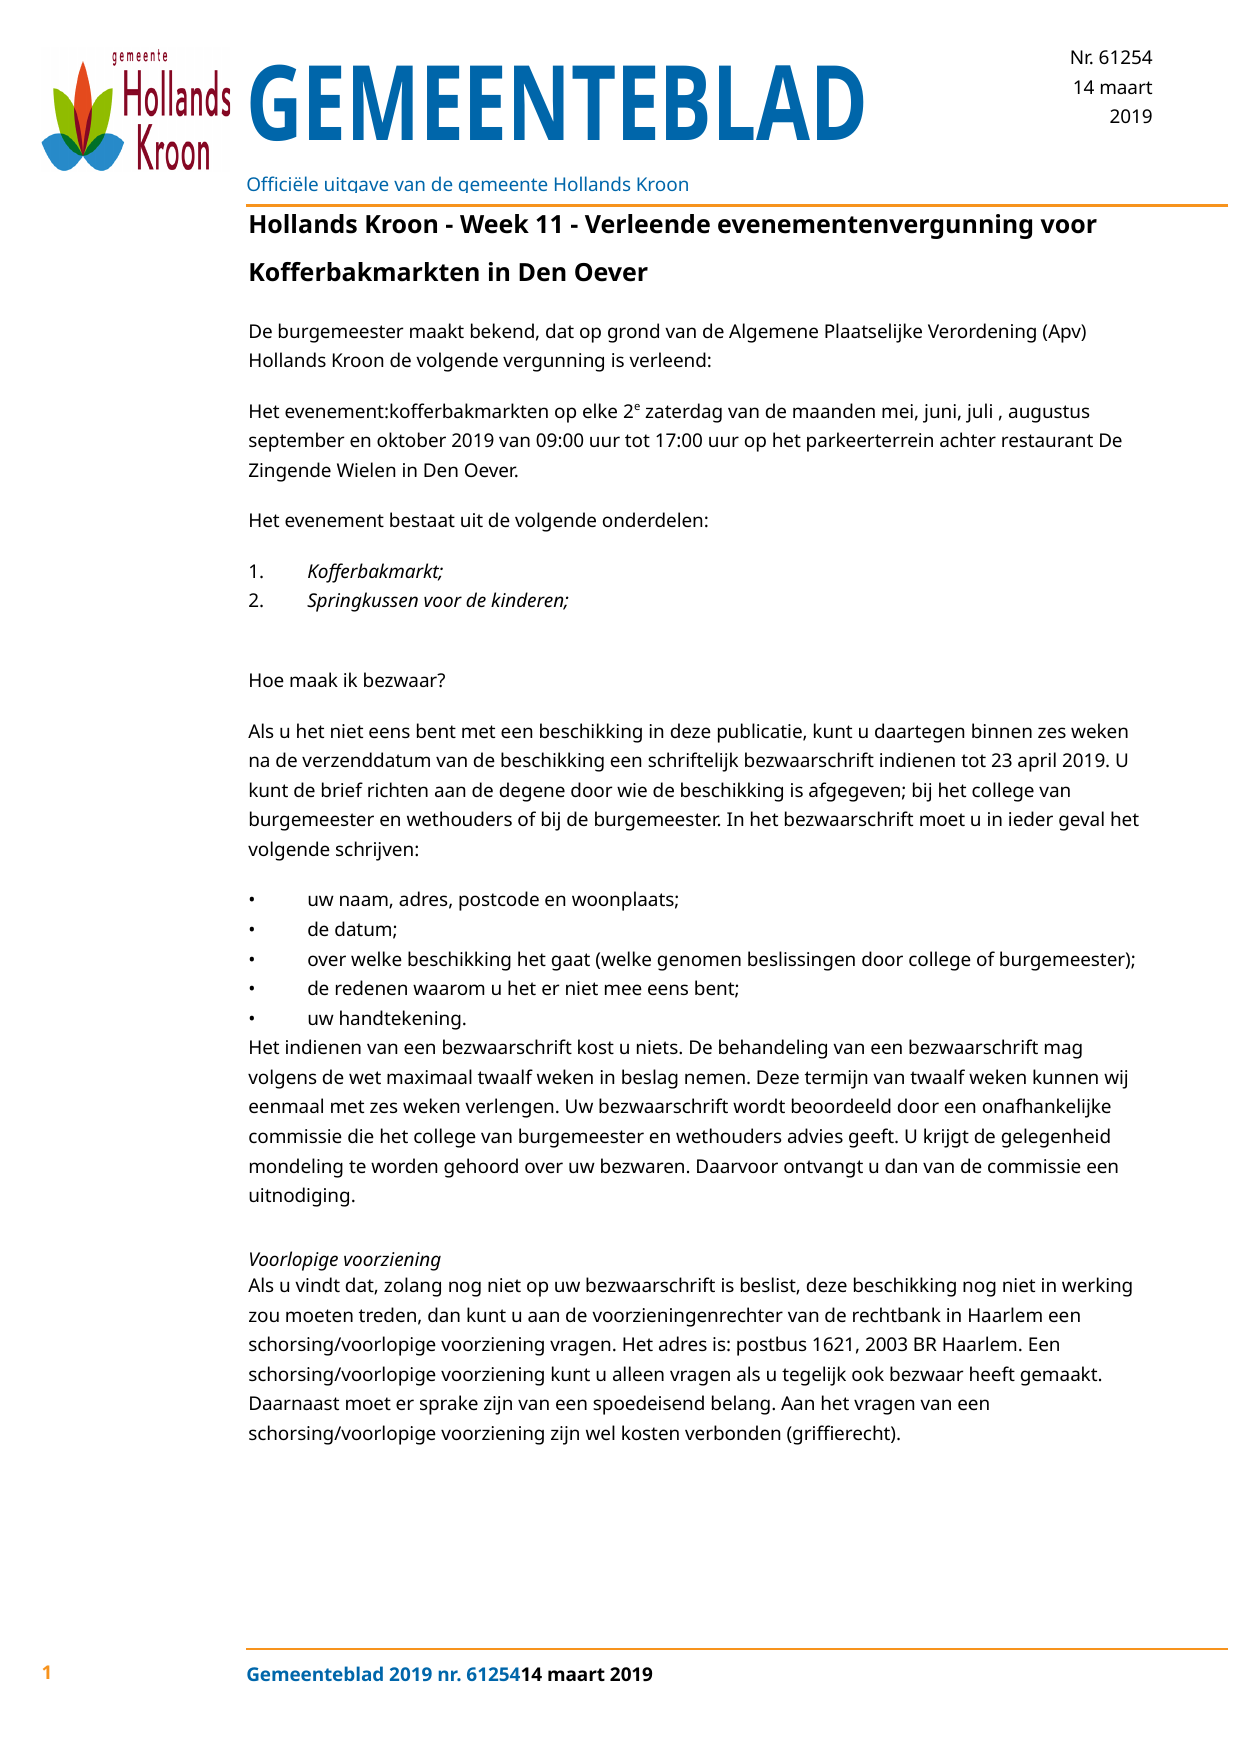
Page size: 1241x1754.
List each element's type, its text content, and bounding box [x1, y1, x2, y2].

text Als u vindt dat, zolang nog niet op uw bezwaarschrift is beslist, deze beschikking nog niet in werking zou moeten treden, dan kunt u aan de voorzieningenrechter van de rechtbank in Haarlem een schorsing/voorlopige voorziening vragen. Het adres is: postbus 1621, 2003 BR Haarlem. Een schorsing/voorlopige voorziening kunt u alleen vragen als u tegelijk ook bezwaar heeft gemaakt. Daarnaast moet er sprake zijn van een spoedeisend belang. Aan het vragen van een schorsing/voorlopige voorziening zijn wel kosten verbonden (griffierecht). [248, 1272, 1152, 1446]
picture [41, 47, 231, 172]
list de datum; [248, 916, 1152, 942]
list Kofferbakmarkt; [248, 558, 1152, 584]
text Hollands Kroon - Week 11 - Verleende evenementenvergunning voor Kofferbakmarkten in Den Oever [248, 207, 1152, 288]
text Hoe maak ik bezwaar? [248, 667, 1152, 693]
list de redenen waarom u het er niet mee eens bent; [248, 975, 1152, 1001]
text Het indienen van een bezwaarschrift kost u niets. De behandeling van een bezwaarschrift mag volgens de wet maximaal twaalf weken in beslag nemen. Deze termijn van twaalf weken kunnen wij eenmaal met zes weken verlengen. Uw bezwaarschrift wordt beoordeeld door een onafhankelijke commissie die het college van burgemeester en wethouders advies geeft. U krijgt de gelegenheid mondeling te worden gehoord over uw bezwaren. Daarvoor ontvangt u dan van de commissie een uitnodiging. [248, 1034, 1152, 1208]
text De burgemeester maakt bekend, dat op grond van de Algemene Plaatselijke Verordening (Apv) Hollands Kroon de volgende vergunning is verleend: [248, 318, 1152, 373]
text Voorlopige voorziening [248, 1246, 1152, 1272]
text Het evenement:kofferbakmarkten op elke 2e zaterdag van de maanden mei, juni, juli , augustus september en oktober 2019 van 09:00 uur tot 17:00 uur op het parkeerterrein achter restaurant De Zingende Wielen in Den Oever. [248, 398, 1152, 483]
list uw naam, adres, postcode en woonplaats; [248, 887, 1152, 912]
list over welke beschikking het gaat (welke genomen beslissingen door college of burgemeester); [248, 946, 1152, 972]
text Als u het niet eens bent met een beschikking in deze publicatie, kunt u daartegen binnen zes weken na de verzenddatum van de beschikking een schriftelijk bezwaarschrift indienen tot 23 april 2019. U kunt de brief richten aan de degene door wie de beschikking is afgegeven; bij het college van burgemeester en wethouders of bij de burgemeester. In het bezwaarschrift moet u in ieder geval het volgende schrijven: [248, 718, 1152, 862]
list uw handtekening. [248, 1005, 1152, 1031]
text Het evenement bestaat uit de volgende onderdelen: [248, 507, 1152, 533]
list Springkussen voor de kinderen; [248, 587, 1152, 613]
